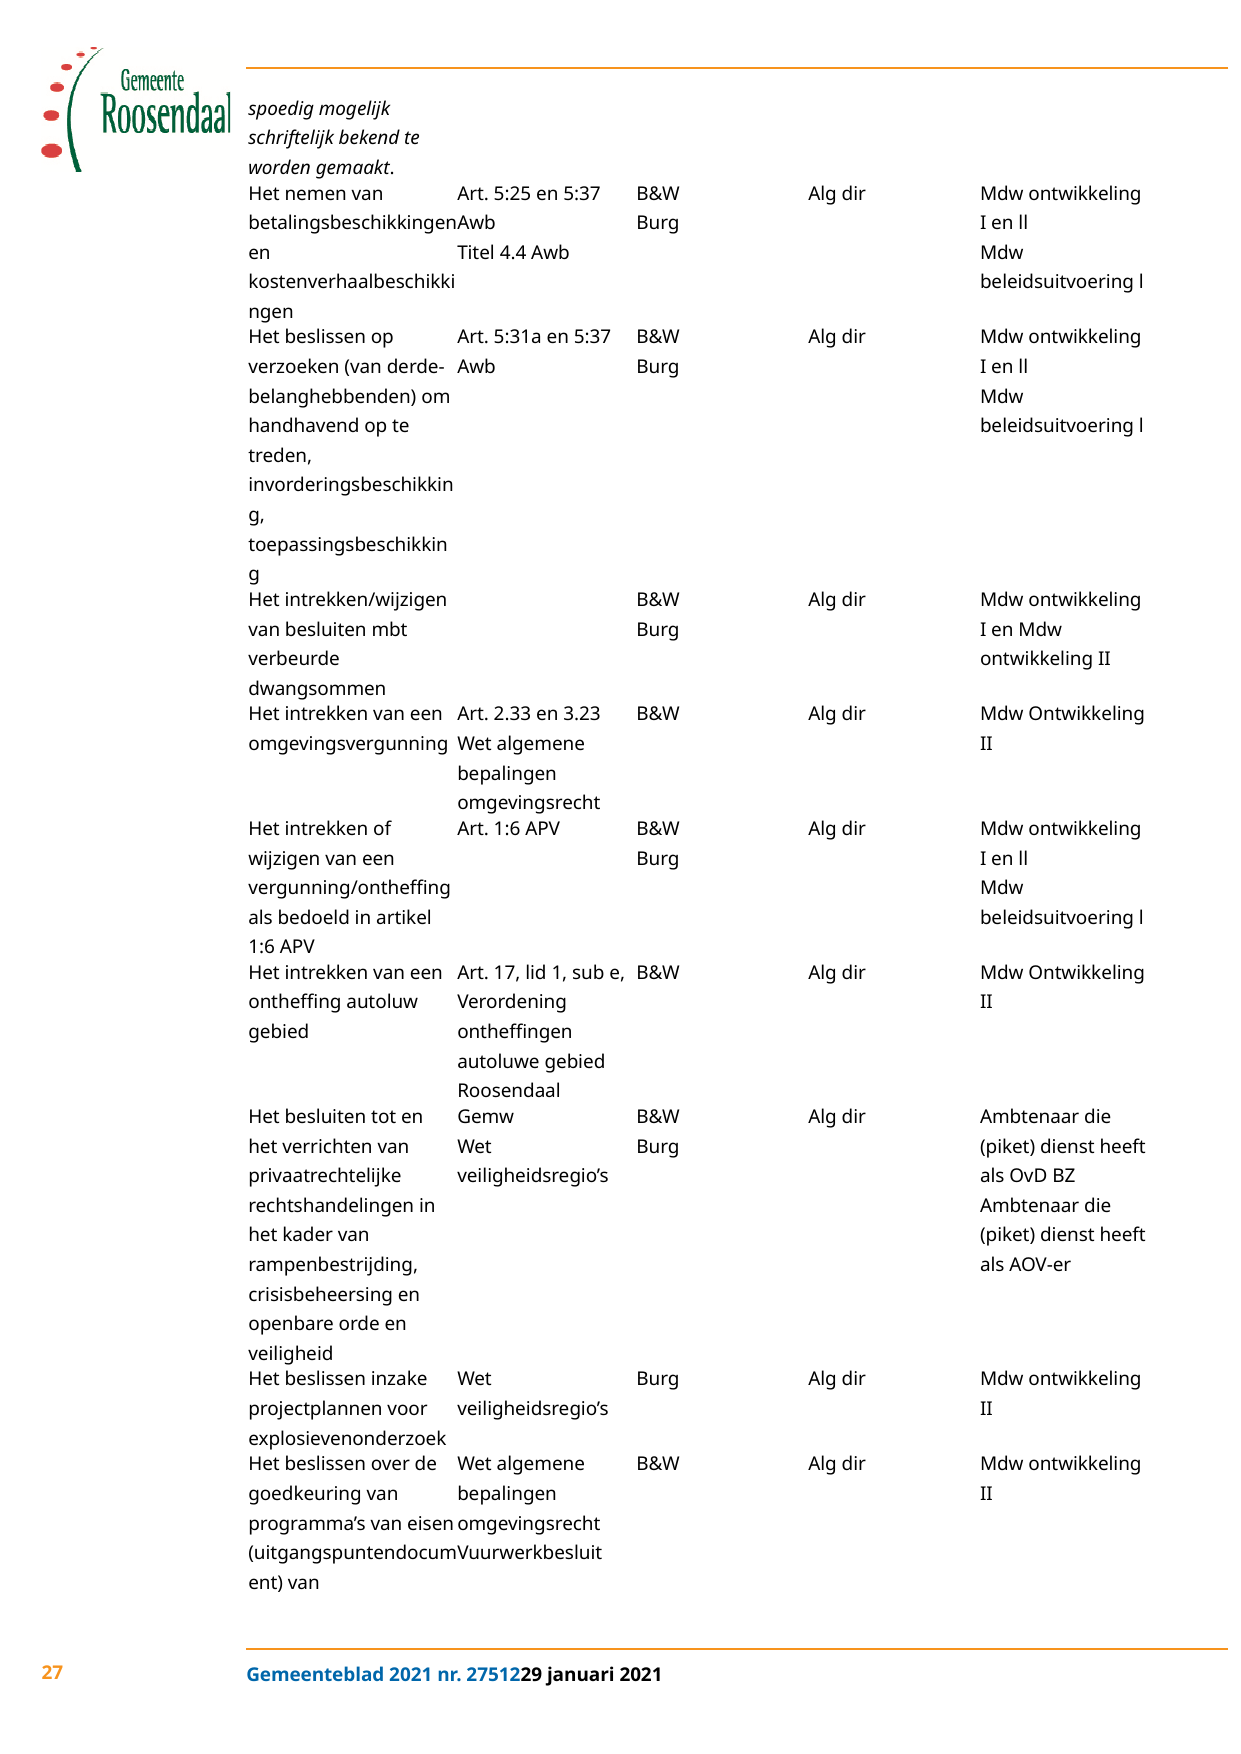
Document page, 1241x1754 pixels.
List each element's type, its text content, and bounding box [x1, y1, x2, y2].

picture [41, 47, 231, 172]
table_cell Mdw ontwikkeling II [980, 1366, 1152, 1451]
table_cell Mdw ontwikkeling II [980, 1451, 1152, 1594]
table_cell Het intrekken/wijzigen van besluiten mbt verbeurde dwangsommen [248, 586, 457, 701]
table_cell [457, 95, 636, 180]
table_cell [457, 586, 636, 701]
table_cell Het intrekken of wijzigen van een vergunning/ontheffing als bedoeld in artikel 1:6 APV [248, 815, 457, 959]
table_cell Burg [636, 1366, 808, 1451]
table_cell Alg dir [808, 1366, 980, 1451]
table_cell Alg dir [808, 180, 980, 324]
table_cell Alg dir [808, 1451, 980, 1594]
table_cell Het beslissen inzake projectplannen voor explosievenonderzoek [248, 1366, 457, 1451]
table_cell Mdw ontwikkeling I en ll Mdw beleidsuitvoering l [980, 815, 1152, 959]
table_cell B&W Burg [636, 324, 808, 586]
table_cell Mdw Ontwikkeling II [980, 959, 1152, 1103]
table_cell B&W Burg [636, 815, 808, 959]
table_cell [636, 95, 808, 180]
table_cell B&W Burg [636, 586, 808, 701]
table_cell Mdw ontwikkeling I en ll Mdw beleidsuitvoering l [980, 180, 1152, 324]
table_cell Mdw ontwikkeling I en ll Mdw beleidsuitvoering l [980, 324, 1152, 586]
table_cell [980, 95, 1152, 180]
table_cell Het nemen van betalingsbeschikkingen en kostenverhaalbeschikkingen [248, 180, 457, 324]
table_cell Het intrekken van een ontheffing autoluw gebied [248, 959, 457, 1103]
table_cell B&W [636, 701, 808, 815]
table_cell Het beslissen op verzoeken (van derde-belanghebbenden) om handhavend op te treden, invorderingsbeschikking, toepassingsbeschikking [248, 324, 457, 586]
table_cell Ambtenaar die (piket) dienst heeft als OvD BZ Ambtenaar die (piket) dienst heeft als AOV-er [980, 1103, 1152, 1366]
table_cell Gemw Wet veiligheidsregio’s [457, 1103, 636, 1366]
table_cell Het intrekken van een omgevingsvergunning [248, 701, 457, 815]
table_cell Alg dir [808, 815, 980, 959]
table_cell B&W Burg [636, 180, 808, 324]
table_cell Mdw Ontwikkeling II [980, 701, 1152, 815]
table_cell Het beslissen over de goedkeuring van programma’s van eisen (uitgangspuntendocument) van [248, 1451, 457, 1594]
table_cell Art. 17, lid 1, sub e, Verordening ontheffingen autoluwe gebied Roosendaal [457, 959, 636, 1103]
table_cell Art. 5:31a en 5:37 Awb [457, 324, 636, 586]
table_cell Art. 2.33 en 3.23 Wet algemene bepalingen omgevingsrecht [457, 701, 636, 815]
table_cell Alg dir [808, 959, 980, 1103]
table_cell Wet algemene bepalingen omgevingsrecht Vuurwerkbesluit [457, 1451, 636, 1594]
table_cell spoedig mogelijk schriftelijk bekend te worden gemaakt. [248, 95, 457, 180]
table_cell B&W Burg [636, 1103, 808, 1366]
table_cell B&W [636, 959, 808, 1103]
table_cell Alg dir [808, 324, 980, 586]
table_cell Alg dir [808, 701, 980, 815]
table_cell Art. 5:25 en 5:37 Awb Titel 4.4 Awb [457, 180, 636, 324]
table_cell Alg dir [808, 1103, 980, 1366]
table_cell Wet veiligheidsregio’s [457, 1366, 636, 1451]
table_cell Art. 1:6 APV [457, 815, 636, 959]
table_cell Mdw ontwikkeling I en Mdw ontwikkeling II [980, 586, 1152, 701]
table_cell [808, 95, 980, 180]
table_cell Het besluiten tot en het verrichten van privaatrechtelijke rechtshandelingen in het kader van rampenbestrijding, crisisbeheersing en openbare orde en veiligheid [248, 1103, 457, 1366]
table_cell B&W [636, 1451, 808, 1594]
table_cell Alg dir [808, 586, 980, 701]
